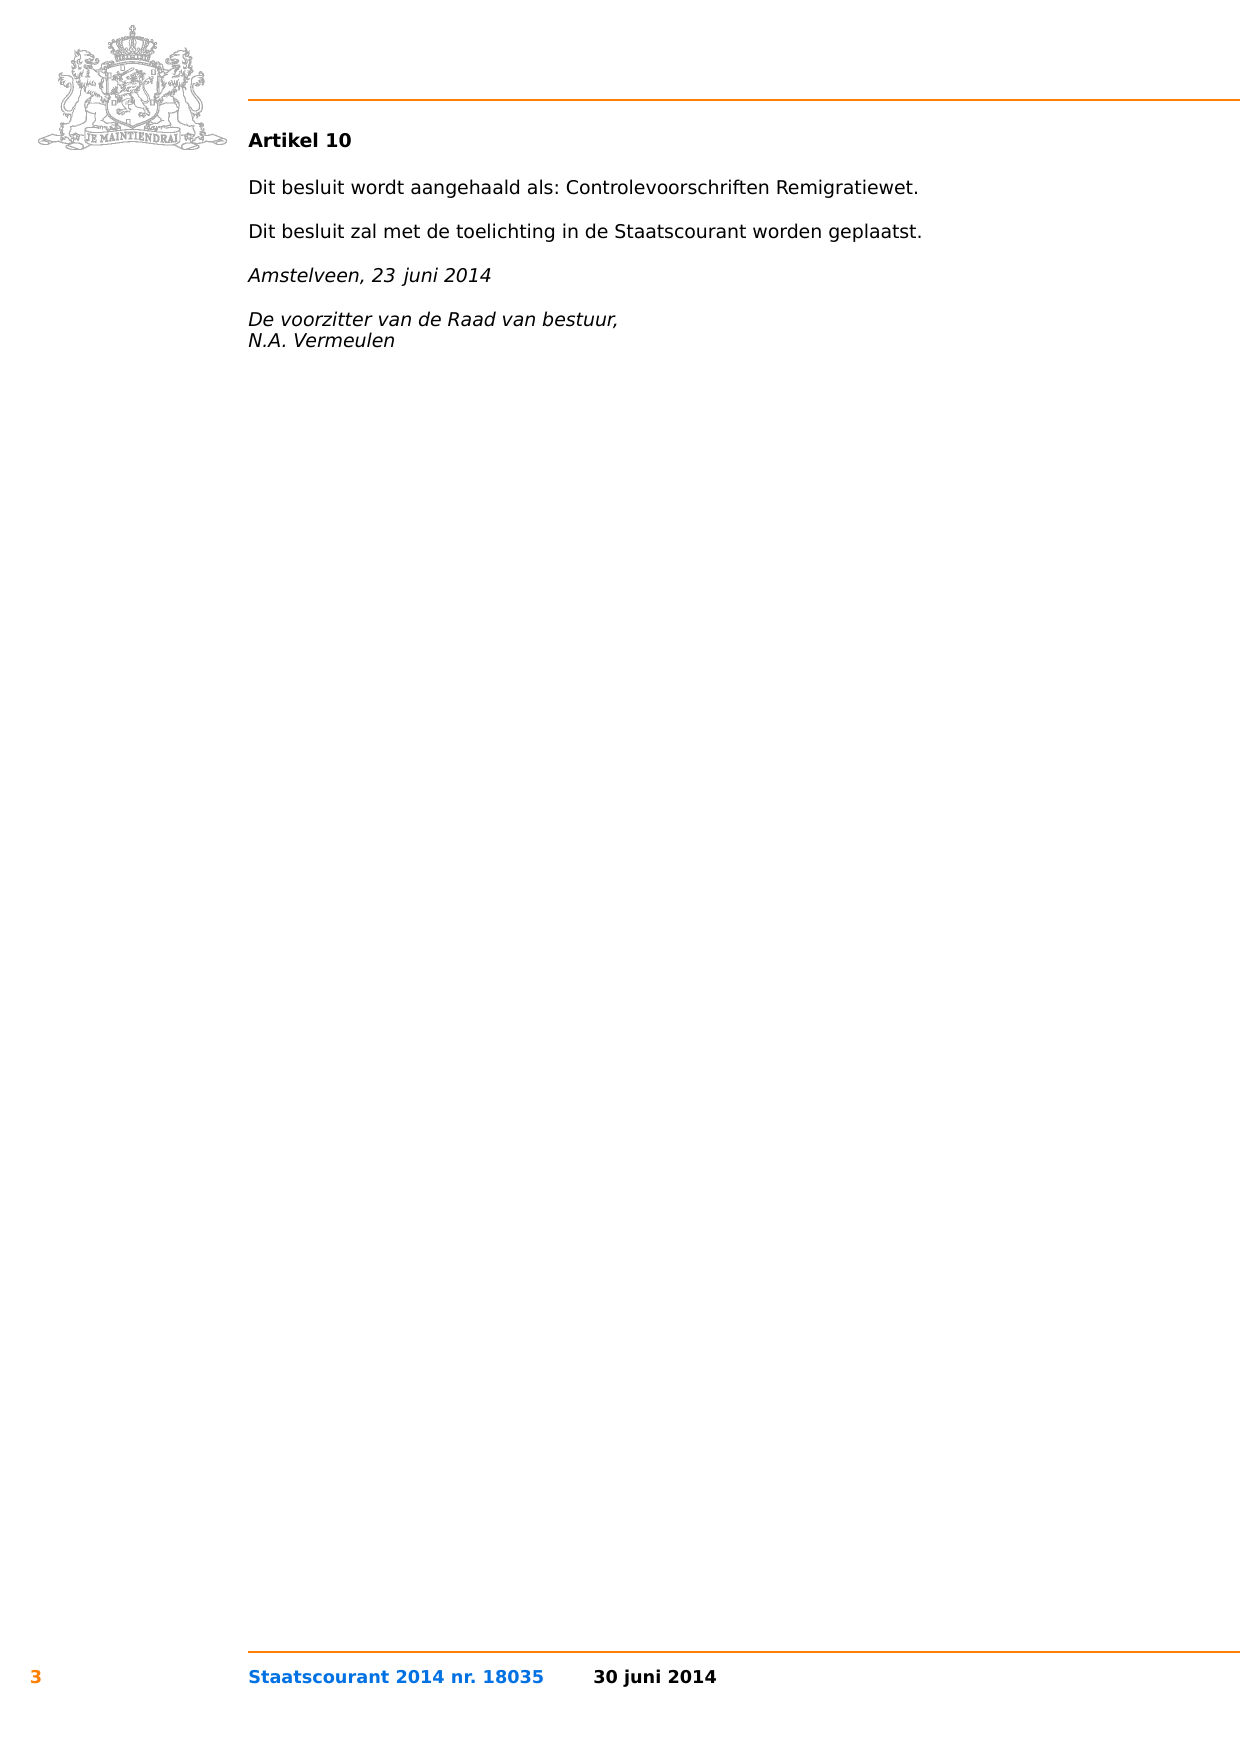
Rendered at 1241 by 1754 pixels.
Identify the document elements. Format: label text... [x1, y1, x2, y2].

text Dit besluit zal met de toelichting in de Staatscourant worden geplaatst. [248, 221, 1163, 243]
subtitle Artikel 10 [248, 130, 1163, 152]
text De voorzitter van de Raad van bestuur, N.A. Vermeulen [248, 308, 1163, 352]
text Amstelveen, 23 juni 2014 [248, 264, 1163, 287]
picture [38, 25, 227, 150]
text Dit besluit wordt aangehaald als: Controlevoorschriften Remigratiewet. [248, 177, 1163, 199]
